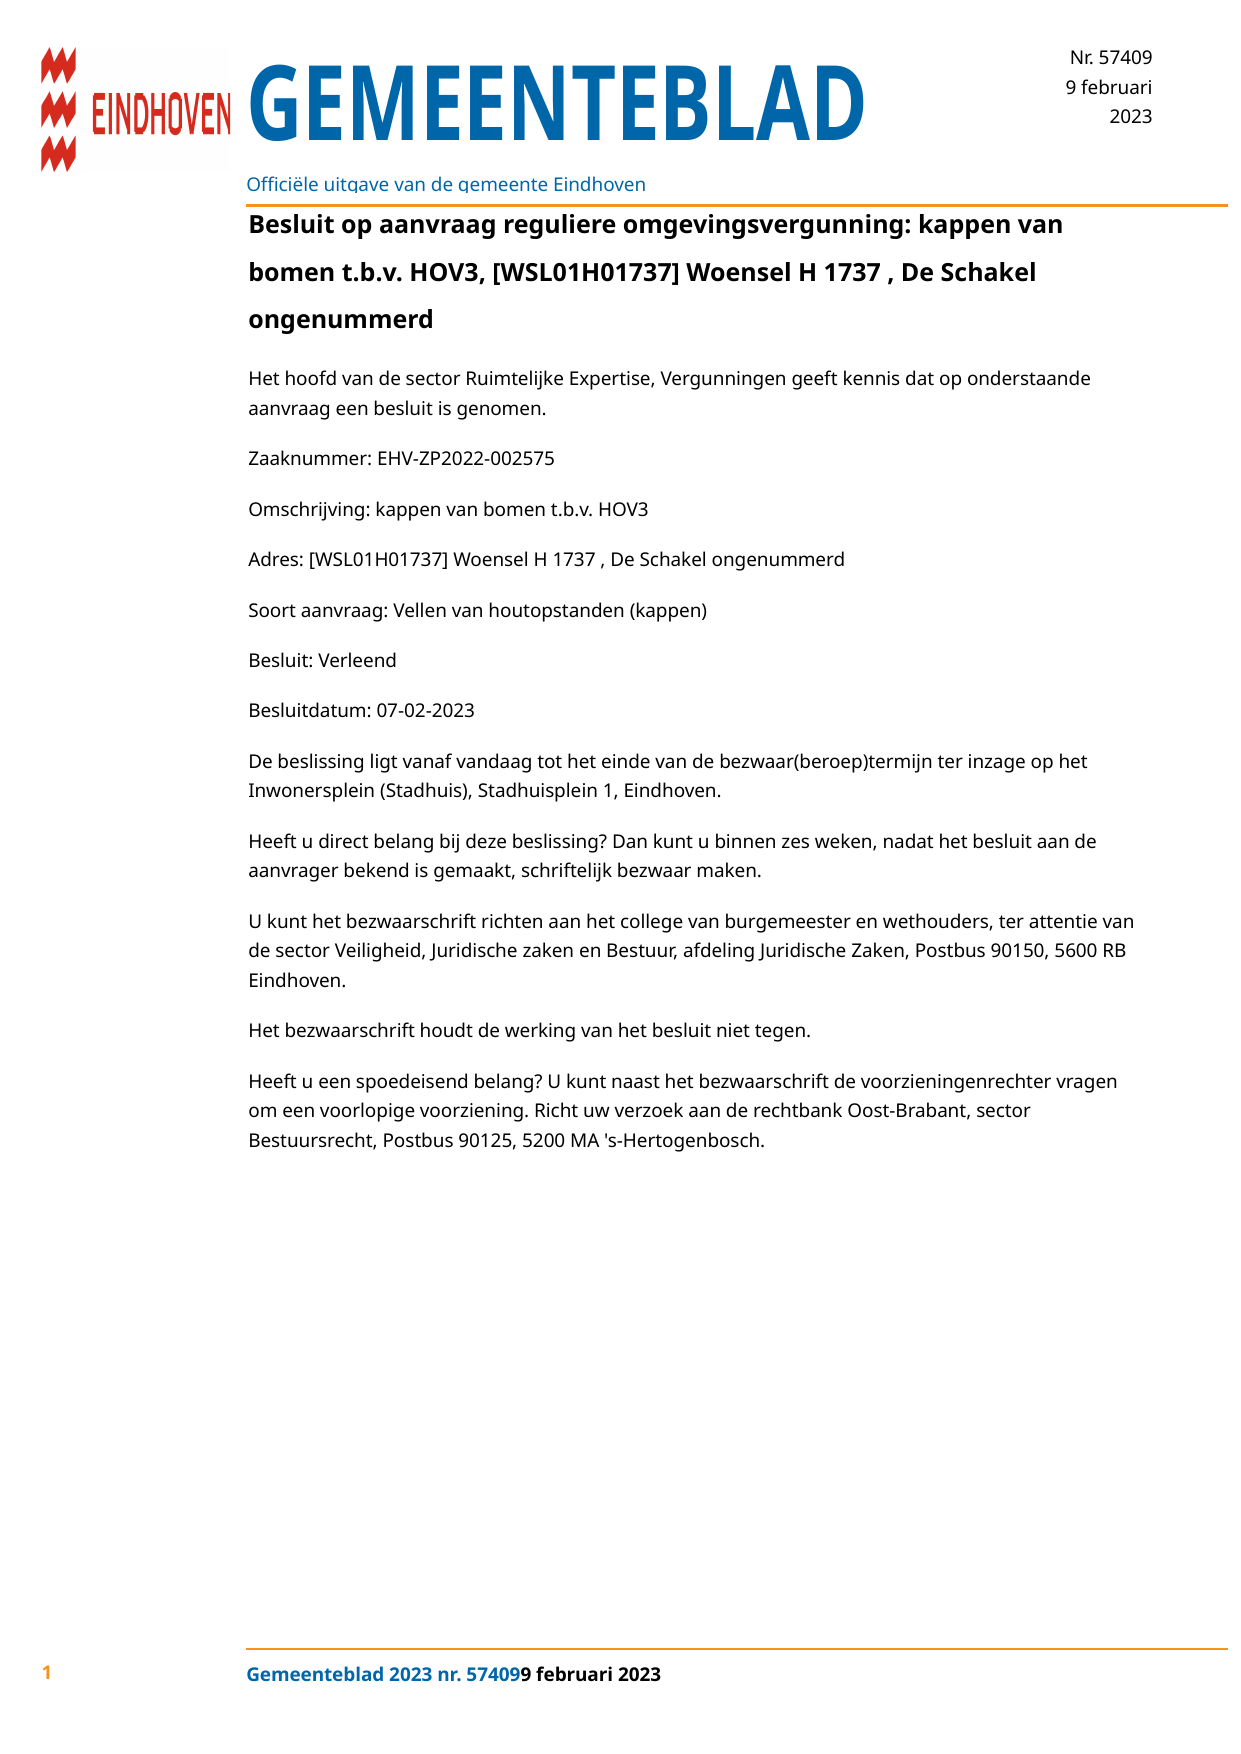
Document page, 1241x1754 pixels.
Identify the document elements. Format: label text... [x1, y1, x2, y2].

text Heeft u een spoedeisend belang? U kunt naast het bezwaarschrift de voorzieningenrechter vragen om een voorlopige voorziening. Richt uw verzoek aan de rechtbank Oost-Brabant, sector Bestuursrecht, Postbus 90125, 5200 MA 's-Hertogenbosch. [248, 1068, 1152, 1153]
text Besluit op aanvraag reguliere omgevingsvergunning: kappen van bomen t.b.v. HOV3, [WSL01H01737] Woensel H 1737 , De Schakel ongenummerd [248, 207, 1152, 336]
text Het bezwaarschrift houdt de werking van het besluit niet tegen. [248, 1018, 1152, 1043]
text Omschrijving: kappen van bomen t.b.v. HOV3 [248, 496, 1152, 522]
text Besluit: Verleend [248, 647, 1152, 673]
text Het hoofd van de sector Ruimtelijke Expertise, Vergunningen geeft kennis dat op onderstaande aanvraag een besluit is genomen. [248, 366, 1152, 421]
text Zaaknummer: EHV-ZP2022-002575 [248, 446, 1152, 471]
text Soort aanvraag: Vellen van houtopstanden (kappen) [248, 597, 1152, 622]
text Adres: [WSL01H01737] Woensel H 1737 , De Schakel ongenummerd [248, 546, 1152, 572]
text De beslissing ligt vanaf vandaag tot het einde van de bezwaar(beroep)termijn ter inzage op het Inwonersplein (Stadhuis), Stadhuisplein 1, Eindhoven. [248, 748, 1152, 803]
text U kunt het bezwaarschrift richten aan het college van burgemeester en wethouders, ter attentie van de sector Veiligheid, Juridische zaken en Bestuur, afdeling Juridische Zaken, Postbus 90150, 5600 RB Eindhoven. [248, 908, 1152, 993]
picture [41, 47, 231, 172]
text Heeft u direct belang bij deze beslissing? Dan kunt u binnen zes weken, nadat het besluit aan de aanvrager bekend is gemaakt, schriftelijk bezwaar maken. [248, 828, 1152, 883]
text Besluitdatum: 07-02-2023 [248, 698, 1152, 723]
